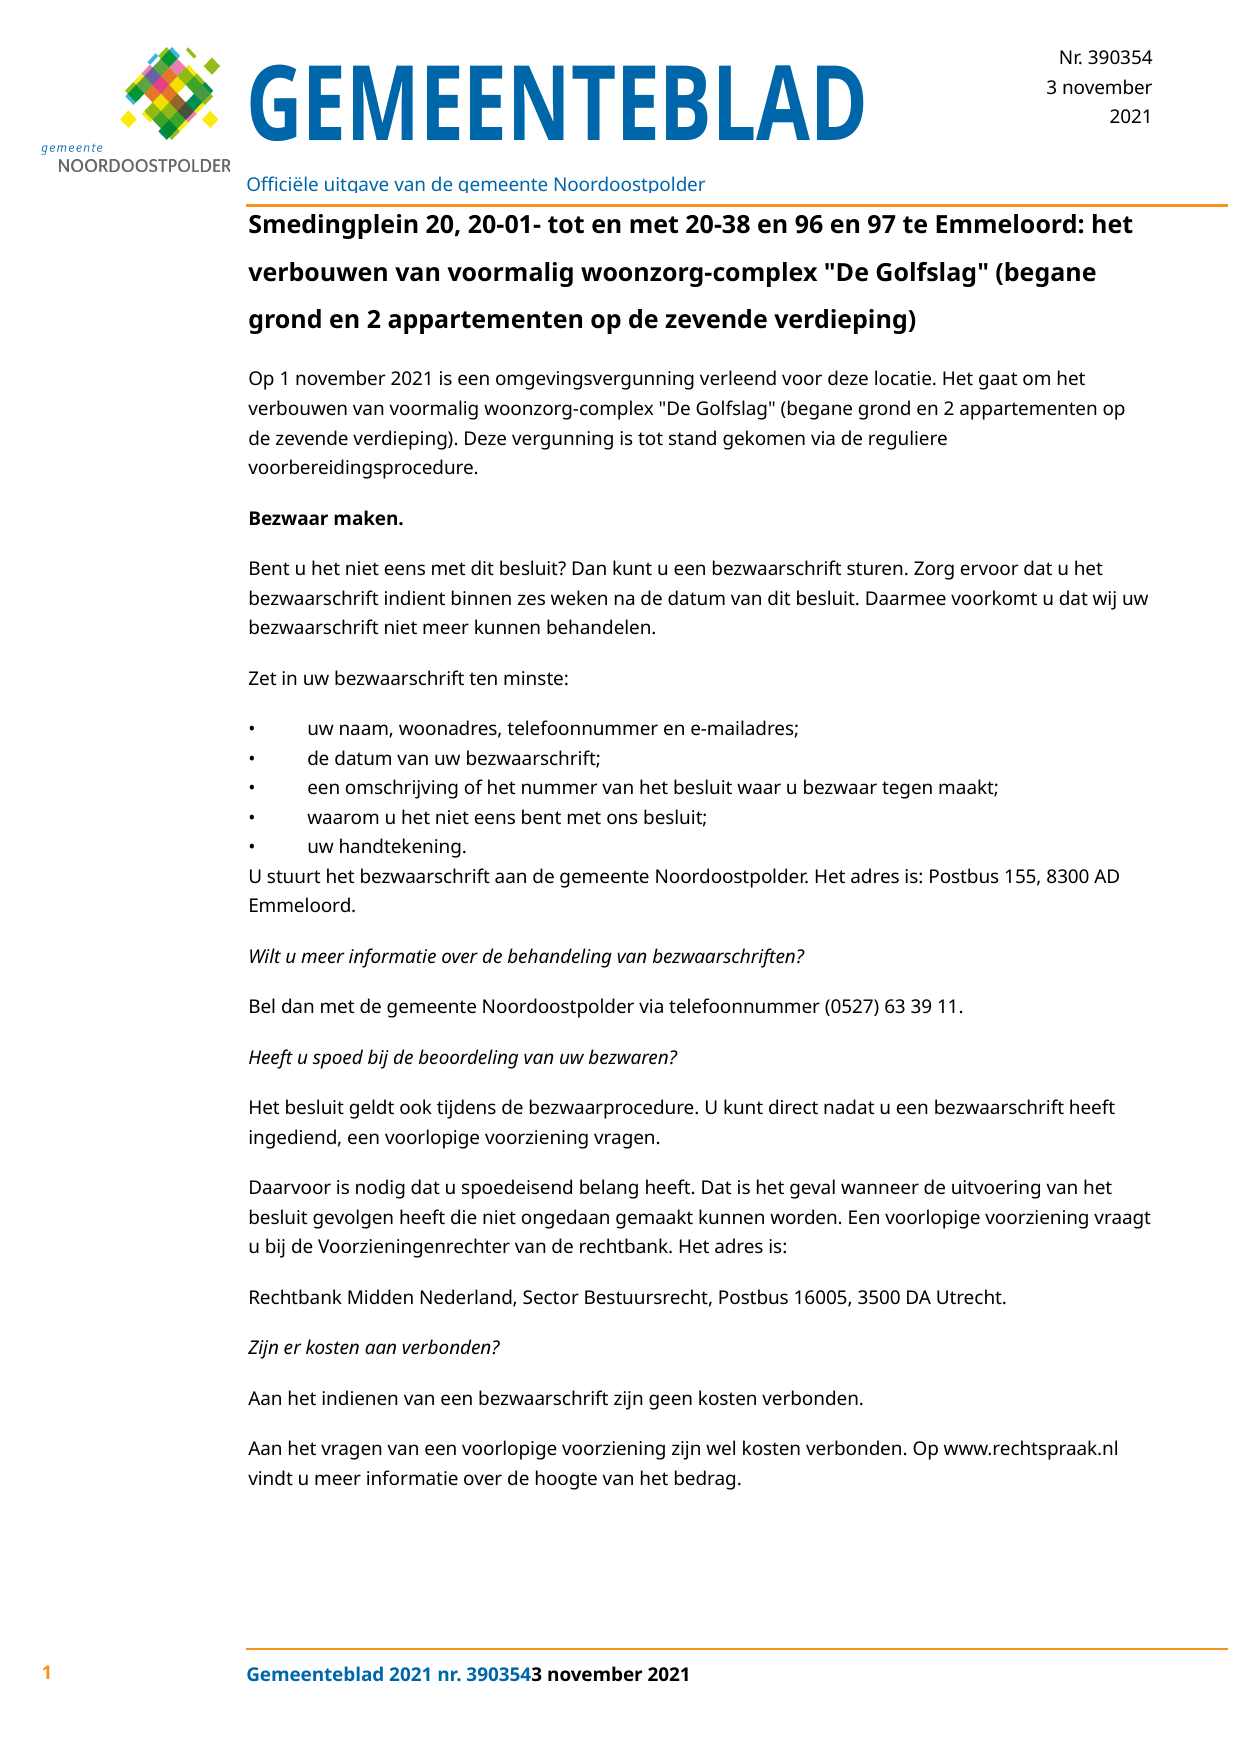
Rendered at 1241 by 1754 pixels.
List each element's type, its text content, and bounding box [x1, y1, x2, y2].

text Zijn er kosten aan verbonden? [248, 1334, 1152, 1360]
text Zet in uw bezwaarschrift ten minste: [248, 665, 1152, 690]
text Rechtbank Midden Nederland, Sector Bestuursrecht, Postbus 16005, 3500 DA Utrecht. [248, 1284, 1152, 1309]
list uw naam, woonadres, telefoonnummer en e-mailadres; [248, 715, 1152, 741]
text U stuurt het bezwaarschrift aan de gemeente Noordoostpolder. Het adres is: Postbus 155, 8300 AD Emmeloord. [248, 863, 1152, 918]
text Daarvoor is nodig dat u spoedeisend belang heeft. Dat is het geval wanneer de uitvoering van het besluit gevolgen heeft die niet ongedaan gemaakt kunnen worden. Een voorlopige voorziening vraagt u bij de Voorzieningenrechter van de rechtbank. Het adres is: [248, 1174, 1152, 1259]
text Bent u het niet eens met dit besluit? Dan kunt u een bezwaarschrift sturen. Zorg ervoor dat u het bezwaarschrift indient binnen zes weken na de datum van dit besluit. Daarmee voorkomt u dat wij uw bezwaarschrift niet meer kunnen behandelen. [248, 555, 1152, 640]
text Wilt u meer informatie over de behandeling van bezwaarschriften? [248, 943, 1152, 969]
text Bezwaar maken. [248, 505, 1152, 530]
text Bel dan met de gemeente Noordoostpolder via telefoonnummer (0527) 63 39 11. [248, 993, 1152, 1019]
picture [41, 47, 231, 172]
text Op 1 november 2021 is een omgevingsvergunning verleend voor deze locatie. Het gaat om het verbouwen van voormalig woonzorg-complex "De Golfslag" (begane grond en 2 appartementen op de zevende verdieping). Deze vergunning is tot stand gekomen via de reguliere voorbereidingsprocedure. [248, 366, 1152, 480]
text Het besluit geldt ook tijdens de bezwaarprocedure. U kunt direct nadat u een bezwaarschrift heeft ingediend, een voorlopige voorziening vragen. [248, 1094, 1152, 1149]
list de datum van uw bezwaarschrift; [248, 745, 1152, 770]
text Heeft u spoed bij de beoordeling van uw bezwaren? [248, 1044, 1152, 1069]
text Smedingplein 20, 20-01- tot en met 20-38 en 96 en 97 te Emmeloord: het verbouwen van voormalig woonzorg-complex "De Golfslag" (begane grond en 2 appartementen op de zevende verdieping) [248, 207, 1152, 336]
text Aan het vragen van een voorlopige voorziening zijn wel kosten verbonden. Op www.rechtspraak.nl vindt u meer informatie over de hoogte van het bedrag. [248, 1435, 1152, 1490]
list uw handtekening. [248, 833, 1152, 859]
list een omschrijving of het nummer van het besluit waar u bezwaar tegen maakt; [248, 774, 1152, 800]
list waarom u het niet eens bent met ons besluit; [248, 804, 1152, 829]
text Aan het indienen van een bezwaarschrift zijn geen kosten verbonden. [248, 1385, 1152, 1410]
